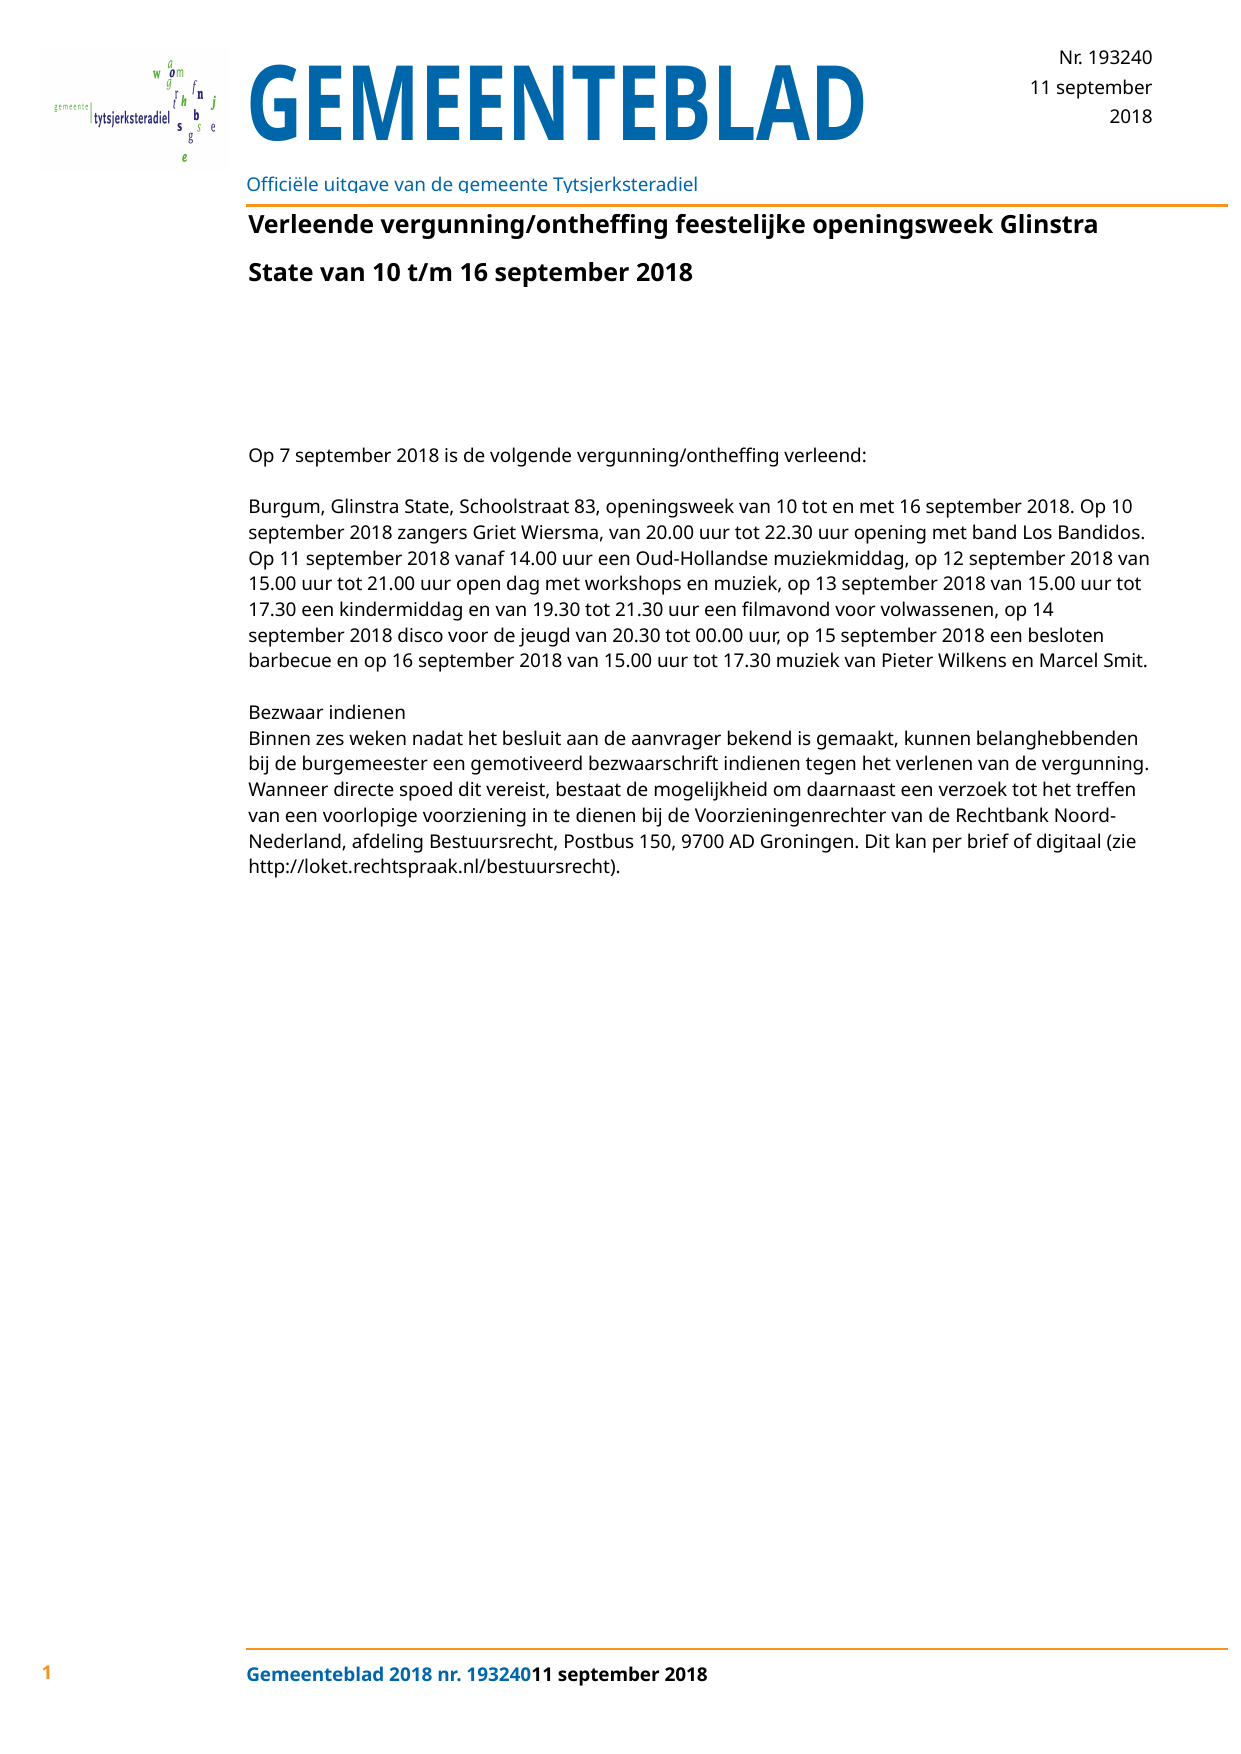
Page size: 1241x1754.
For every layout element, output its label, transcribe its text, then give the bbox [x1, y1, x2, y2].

picture [41, 47, 231, 172]
text Bezwaar indienen [248, 699, 1152, 725]
text Burgum, Glinstra State, Schoolstraat 83, openingsweek van 10 tot en met 16 september 2018. Op 10 september 2018 zangers Griet Wiersma, van 20.00 uur tot 22.30 uur opening met band Los Bandidos. Op 11 september 2018 vanaf 14.00 uur een Oud-Hollandse muziekmiddag, op 12 september 2018 van 15.00 uur tot 21.00 uur open dag met workshops en muziek, op 13 september 2018 van 15.00 uur tot 17.30 een kindermiddag en van 19.30 tot 21.30 uur een filmavond voor volwassenen, op 14 september 2018 disco voor de jeugd van 20.30 tot 00.00 uur, op 15 september 2018 een besloten barbecue en op 16 september 2018 van 15.00 uur tot 17.30 muziek van Pieter Wilkens en Marcel Smit. [248, 493, 1152, 673]
text Op 7 september 2018 is de volgende vergunning/ontheffing verleend: [248, 442, 1152, 468]
text Binnen zes weken nadat het besluit aan de aanvrager bekend is gemaakt, kunnen belanghebbenden bij de burgemeester een gemotiveerd bezwaarschrift indienen tegen het verlenen van de vergunning. Wanneer directe spoed dit vereist, bestaat de mogelijkheid om daarnaast een verzoek tot het treffen van een voorlopige voorziening in te dienen bij de Voorzieningenrechter van de Rechtbank Noord-Nederland, afdeling Bestuursrecht, Postbus 150, 9700 AD Groningen. Dit kan per brief of digitaal (zie http://loket.rechtspraak.nl/bestuursrecht). [248, 725, 1152, 879]
text Verleende vergunning/ontheffing feestelijke openingsweek Glinstra State van 10 t/m 16 september 2018 [248, 207, 1152, 288]
